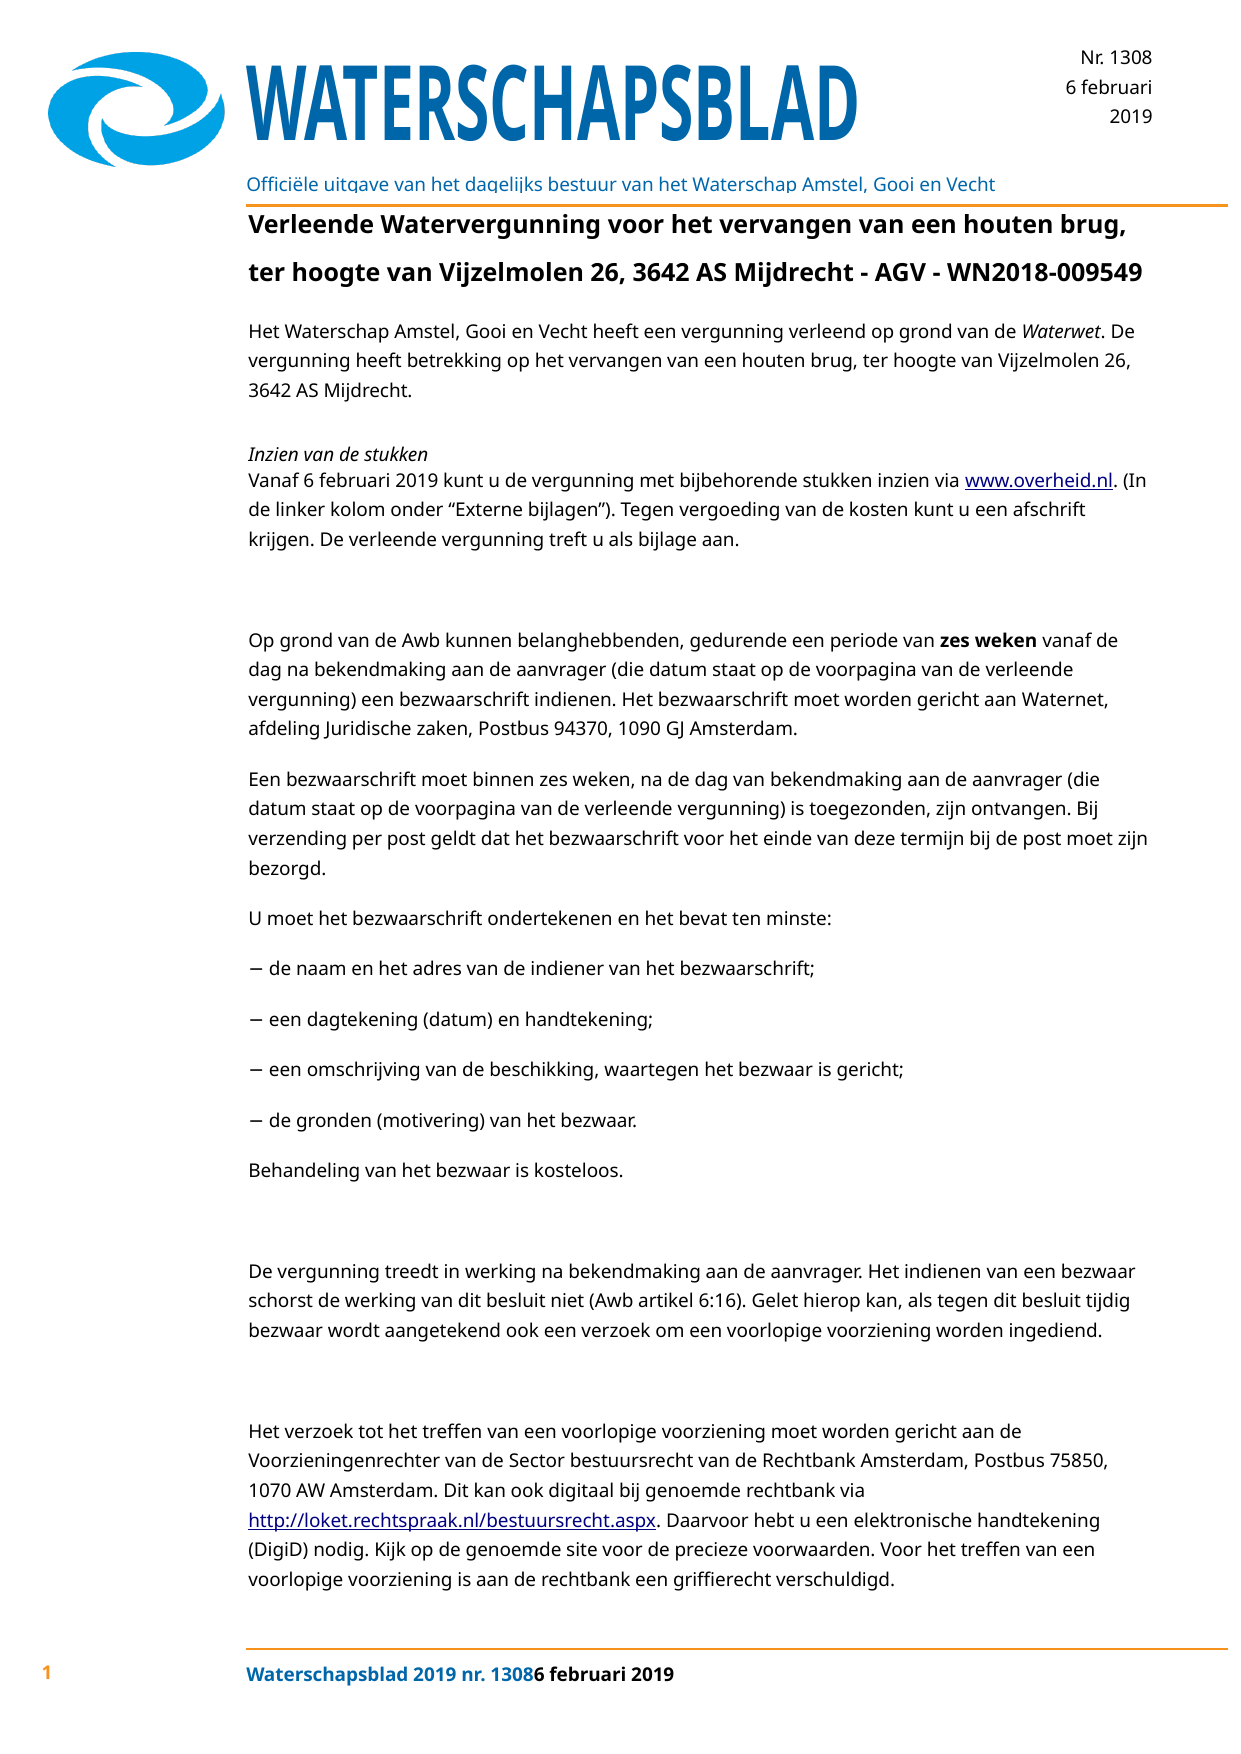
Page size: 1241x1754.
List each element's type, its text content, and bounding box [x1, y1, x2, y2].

text − de naam en het adres van de indiener van het bezwaarschrift; [248, 956, 1152, 981]
text Verleende Watervergunning voor het vervangen van een houten brug, ter hoogte van Vijzelmolen 26, 3642 AS Mijdrecht - AGV - WN2018-009549 [248, 207, 1152, 288]
text U moet het bezwaarschrift ondertekenen en het bevat ten minste: [248, 905, 1152, 931]
text Inzien van de stukken [248, 441, 1152, 467]
picture [41, 47, 231, 172]
text Op grond van de Awb kunnen belanghebbenden, gedurende een periode van zes weken vanaf de dag na bekendmaking aan de aanvrager (die datum staat op de voorpagina van de verleende vergunning) een bezwaarschrift indienen. Het bezwaarschrift moet worden gericht aan Waternet, afdeling Juridische zaken, Postbus 94370, 1090 GJ Amsterdam. [248, 627, 1152, 741]
text Vanaf 6 februari 2019 kunt u de vergunning met bijbehorende stukken inzien via www.overheid.nl. (In de linker kolom onder “Externe bijlagen”). Tegen vergoeding van de kosten kunt u een afschrift krijgen. De verleende vergunning treft u als bijlage aan. [248, 467, 1152, 552]
text − een dagtekening (datum) en handtekening; [248, 1006, 1152, 1032]
text Een bezwaarschrift moet binnen zes weken, na de dag van bekendmaking aan de aanvrager (die datum staat op de voorpagina van de verleende vergunning) is toegezonden, zijn ontvangen. Bij verzending per post geldt dat het bezwaarschrift voor het einde van deze termijn bij de post moet zijn bezorgd. [248, 766, 1152, 880]
text Behandeling van het bezwaar is kosteloos. [248, 1157, 1152, 1183]
text Het Waterschap Amstel, Gooi en Vecht heeft een vergunning verleend op grond van de Waterwet. De vergunning heeft betrekking op het vervangen van een houten brug, ter hoogte van Vijzelmolen 26, 3642 AS Mijdrecht. [248, 318, 1152, 403]
text Het verzoek tot het treffen van een voorlopige voorziening moet worden gericht aan de Voorzieningenrechter van de Sector bestuursrecht van de Rechtbank Amsterdam, Postbus 75850, 1070 AW Amsterdam. Dit kan ook digitaal bij genoemde rechtbank via http://loket.rechtspraak.nl/bestuursrecht.aspx. Daarvoor hebt u een elektronische handtekening (DigiD) nodig. Kijk op de genoemde site voor de precieze voorwaarden. Voor het treffen van een voorlopige voorziening is aan de rechtbank een griffierecht verschuldigd. [248, 1418, 1152, 1592]
text − een omschrijving van de beschikking, waartegen het bezwaar is gericht; [248, 1056, 1152, 1082]
text − de gronden (motivering) van het bezwaar. [248, 1107, 1152, 1132]
text De vergunning treedt in werking na bekendmaking aan de aanvrager. Het indienen van een bezwaar schorst de werking van dit besluit niet (Awb artikel 6:16). Gelet hierop kan, als tegen dit besluit tijdig bezwaar wordt aangetekend ook een verzoek om een voorlopige voorziening worden ingediend. [248, 1258, 1152, 1343]
